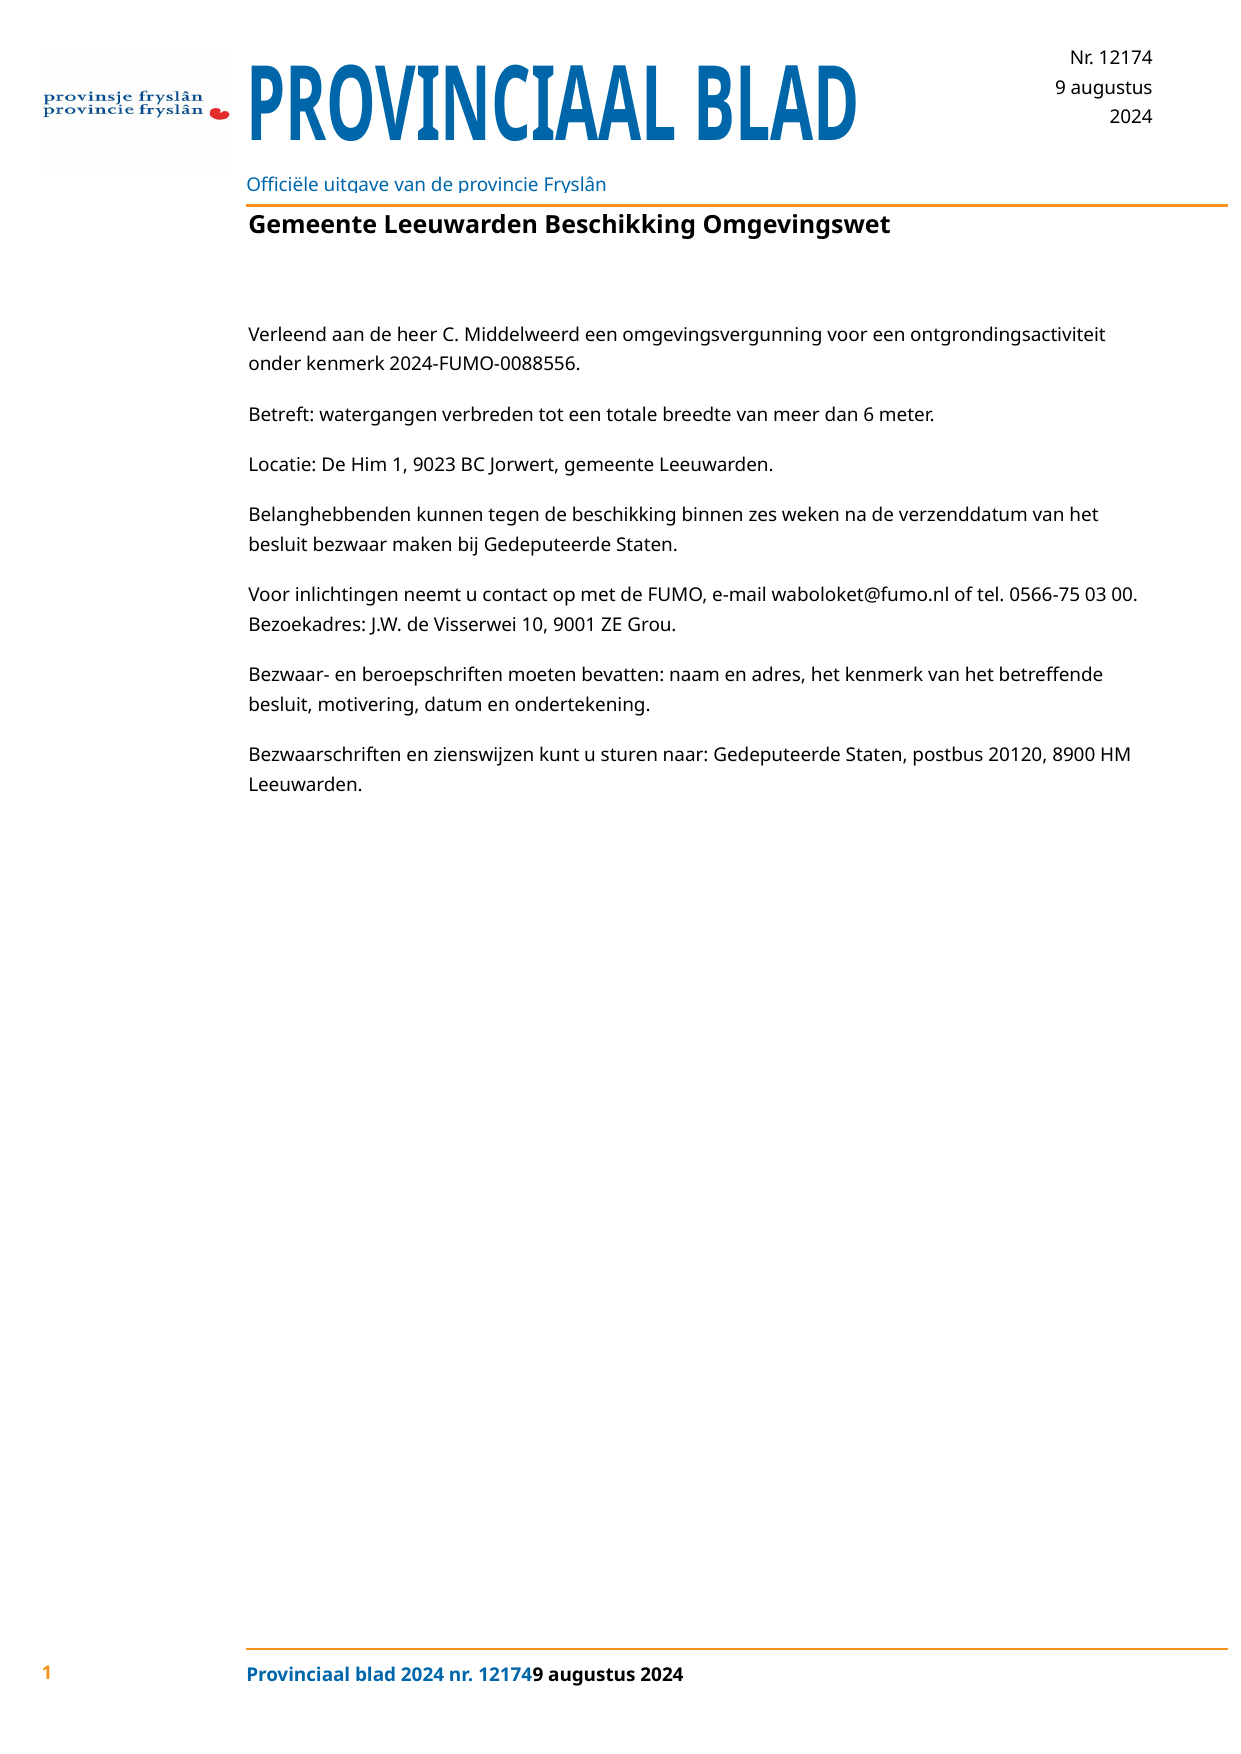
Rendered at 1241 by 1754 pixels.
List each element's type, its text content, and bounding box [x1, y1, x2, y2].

text Locatie: De Him 1, 9023 BC Jorwert, gemeente Leeuwarden. [248, 451, 1152, 477]
text Voor inlichtingen neemt u contact op met de FUMO, e-mail waboloket@fumo.nl of tel. 0566-75 03 00. Bezoekadres: J.W. de Visserwei 10, 9001 ZE Grou. [248, 582, 1152, 637]
picture [41, 47, 231, 172]
text Betreft: watergangen verbreden tot een totale breedte van meer dan 6 meter. [248, 401, 1152, 426]
text Gemeente Leeuwarden Beschikking Omgevingswet [248, 207, 1152, 241]
text Bezwaar- en beroepschriften moeten bevatten: naam en adres, het kenmerk van het betreffende besluit, motivering, datum en ondertekening. [248, 662, 1152, 717]
text Bezwaarschriften en zienswijzen kunt u sturen naar: Gedeputeerde Staten, postbus 20120, 8900 HM Leeuwarden. [248, 742, 1152, 797]
text Belanghebbenden kunnen tegen de beschikking binnen zes weken na de verzenddatum van het besluit bezwaar maken bij Gedeputeerde Staten. [248, 502, 1152, 557]
text Verleend aan de heer C. Middelweerd een omgevingsvergunning voor een ontgrondingsactiviteit onder kenmerk 2024-FUMO-0088556. [248, 321, 1152, 376]
